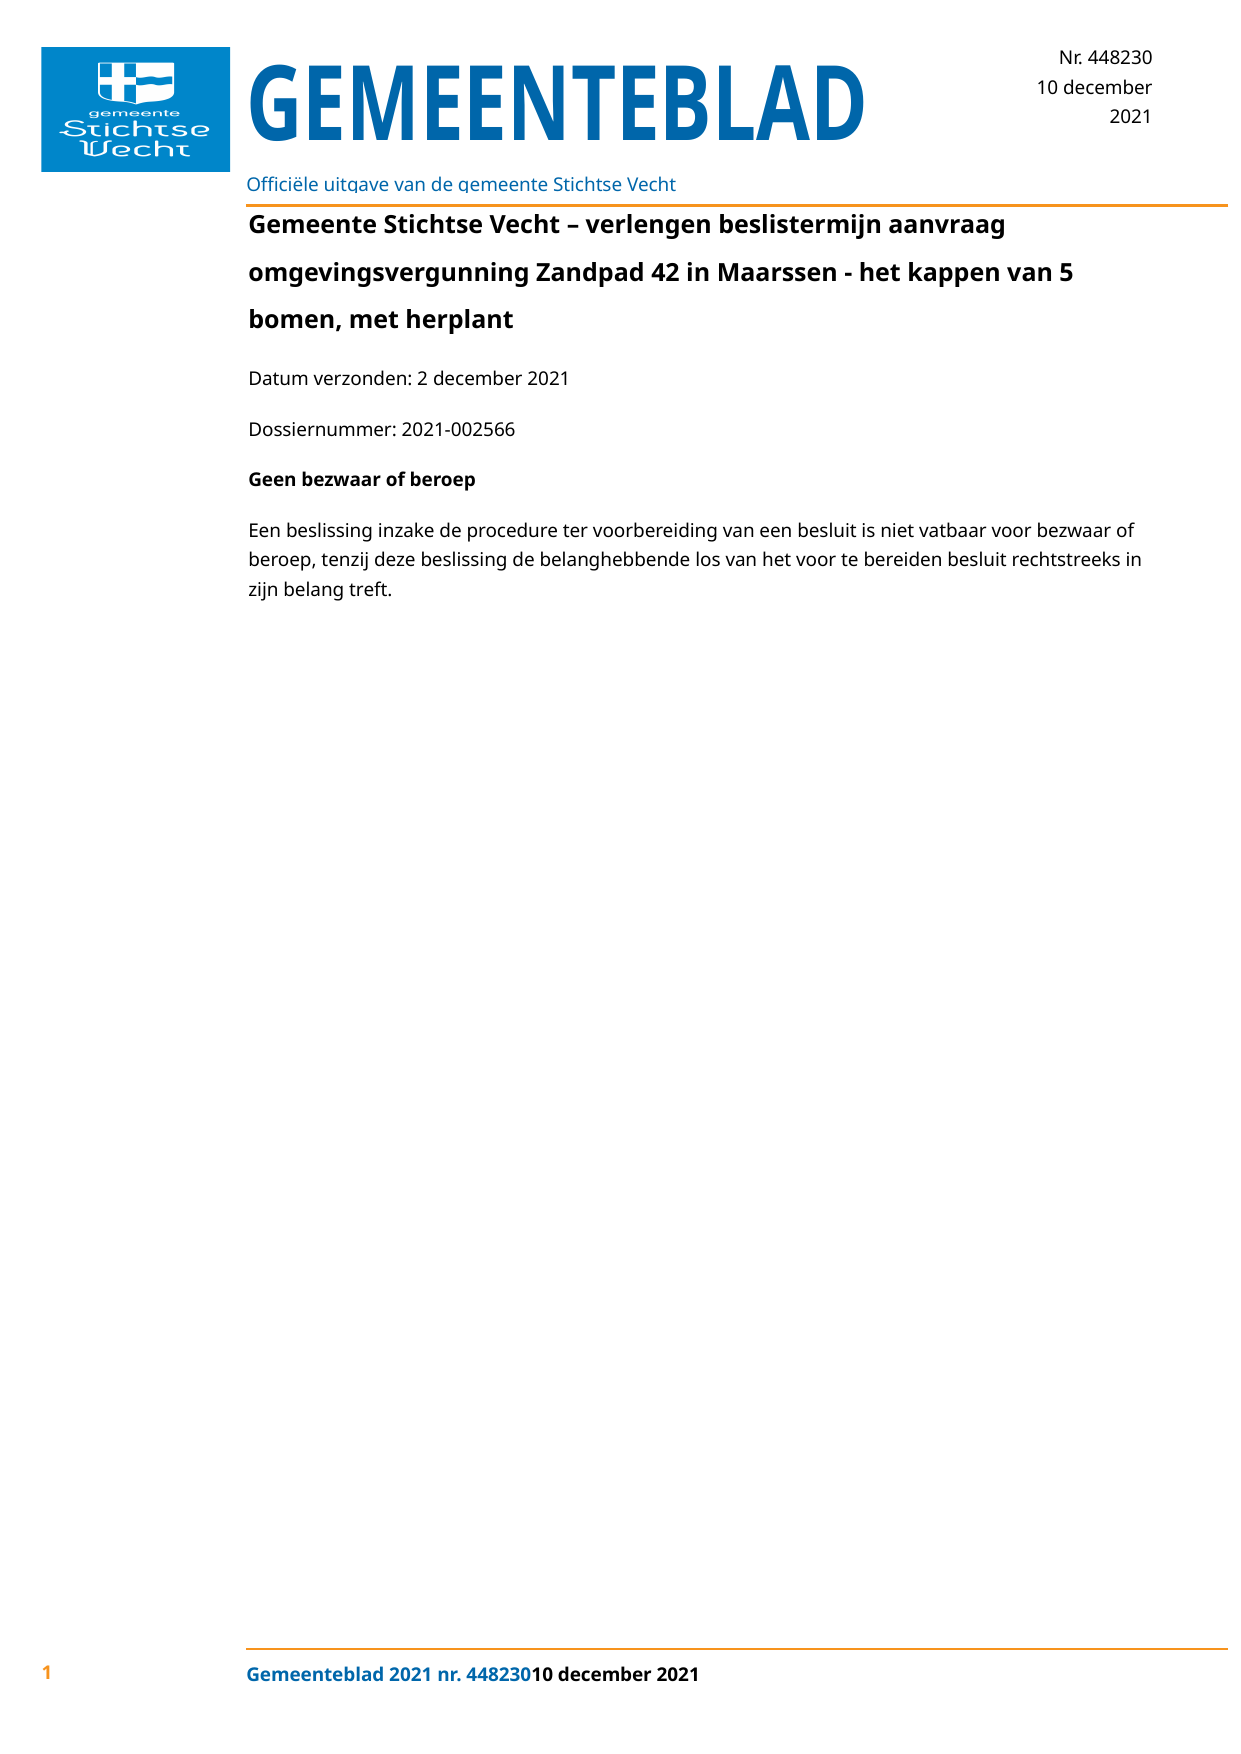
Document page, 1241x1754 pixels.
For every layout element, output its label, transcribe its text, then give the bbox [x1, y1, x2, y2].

text Dossiernummer: 2021-002566 [248, 416, 1152, 442]
picture [137, 63, 174, 103]
text Datum verzonden: 2 december 2021 [248, 366, 1152, 391]
text Gemeente Stichtse Vecht – verlengen beslistermijn aanvraag omgevingsvergunning Zandpad 42 in Maarssen - het kappen van 5 bomen, met herplant [248, 207, 1152, 336]
text Geen bezwaar of beroep [248, 466, 1152, 492]
text Een beslissing inzake de procedure ter voorbereiding van een besluit is niet vatbaar voor bezwaar of beroep, tenzij deze beslissing de belanghebbende los van het voor te bereiden besluit rechtstreeks in zijn belang treft. [248, 517, 1152, 602]
picture [99, 63, 135, 101]
